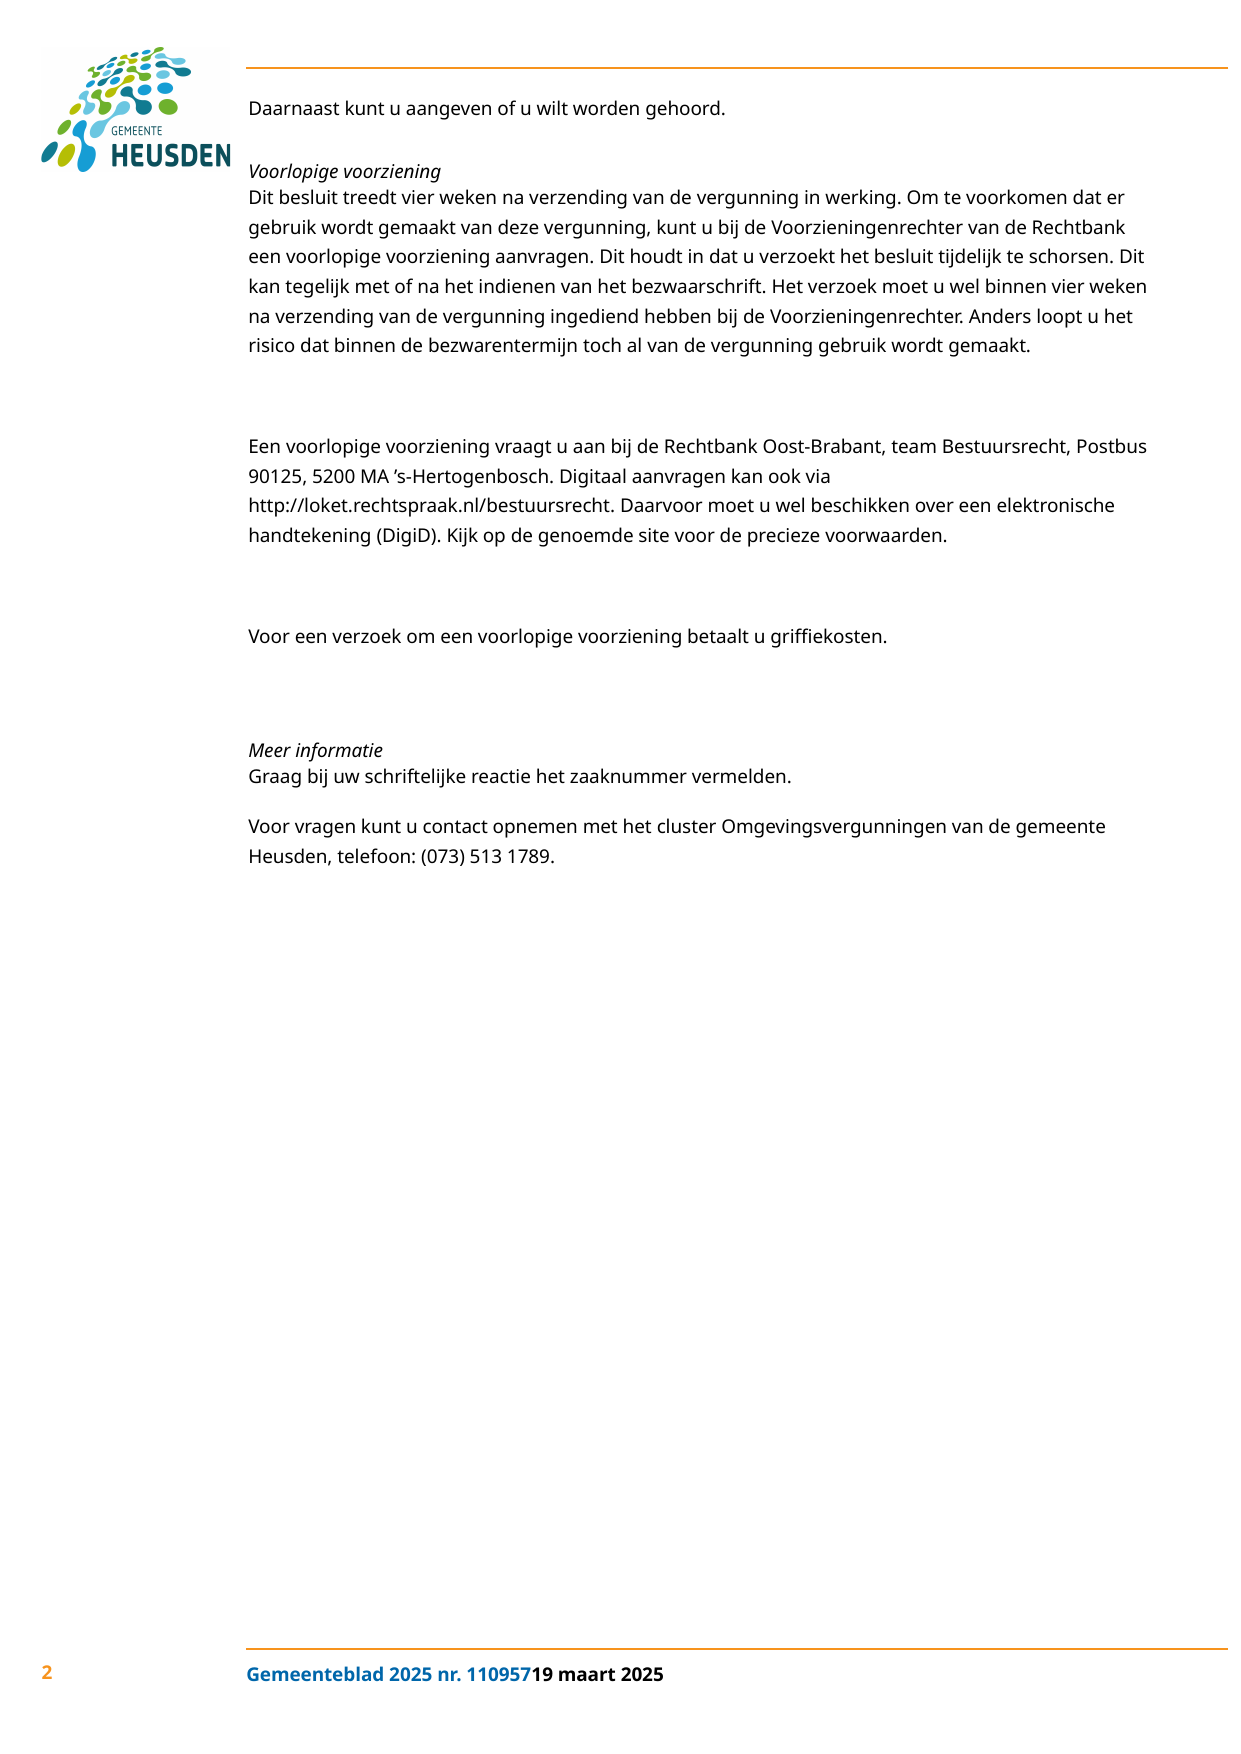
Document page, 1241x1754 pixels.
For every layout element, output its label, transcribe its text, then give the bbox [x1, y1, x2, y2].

text Een voorlopige voorziening vraagt u aan bij de Rechtbank Oost-Brabant, team Bestuursrecht, Postbus 90125, 5200 MA ’s-Hertogenbosch. Digitaal aanvragen kan ook via http://loket.rechtspraak.nl/bestuursrecht. Daarvoor moet u wel beschikken over een elektronische handtekening (DigiD). Kijk op de genoemde site voor de precieze voorwaarden. [248, 433, 1152, 548]
text Daarnaast kunt u aangeven of u wilt worden gehoord. [248, 95, 1152, 121]
picture [41, 47, 231, 172]
text Voorlopige voorziening [248, 159, 1152, 184]
text Voor vragen kunt u contact opnemen met het cluster Omgevingsvergunningen van de gemeente Heusden, telefoon: (073) 513 1789. [248, 813, 1152, 869]
text Voor een verzoek om een voorlopige voorziening betaalt u griffiekosten. [248, 623, 1152, 648]
text Meer informatie [248, 737, 1152, 763]
text Graag bij uw schriftelijke reactie het zaaknummer vermelden. [248, 763, 1152, 789]
text Dit besluit treedt vier weken na verzending van de vergunning in werking. Om te voorkomen dat er gebruik wordt gemaakt van deze vergunning, kunt u bij de Voorzieningenrechter van de Rechtbank een voorlopige voorziening aanvragen. Dit houdt in dat u verzoekt het besluit tijdelijk te schorsen. Dit kan tegelijk met of na het indienen van het bezwaarschrift. Het verzoek moet u wel binnen vier weken na verzending van de vergunning ingediend hebben bij de Voorzieningenrechter. Anders loopt u het risico dat binnen de bezwarentermijn toch al van de vergunning gebruik wordt gemaakt. [248, 184, 1152, 358]
